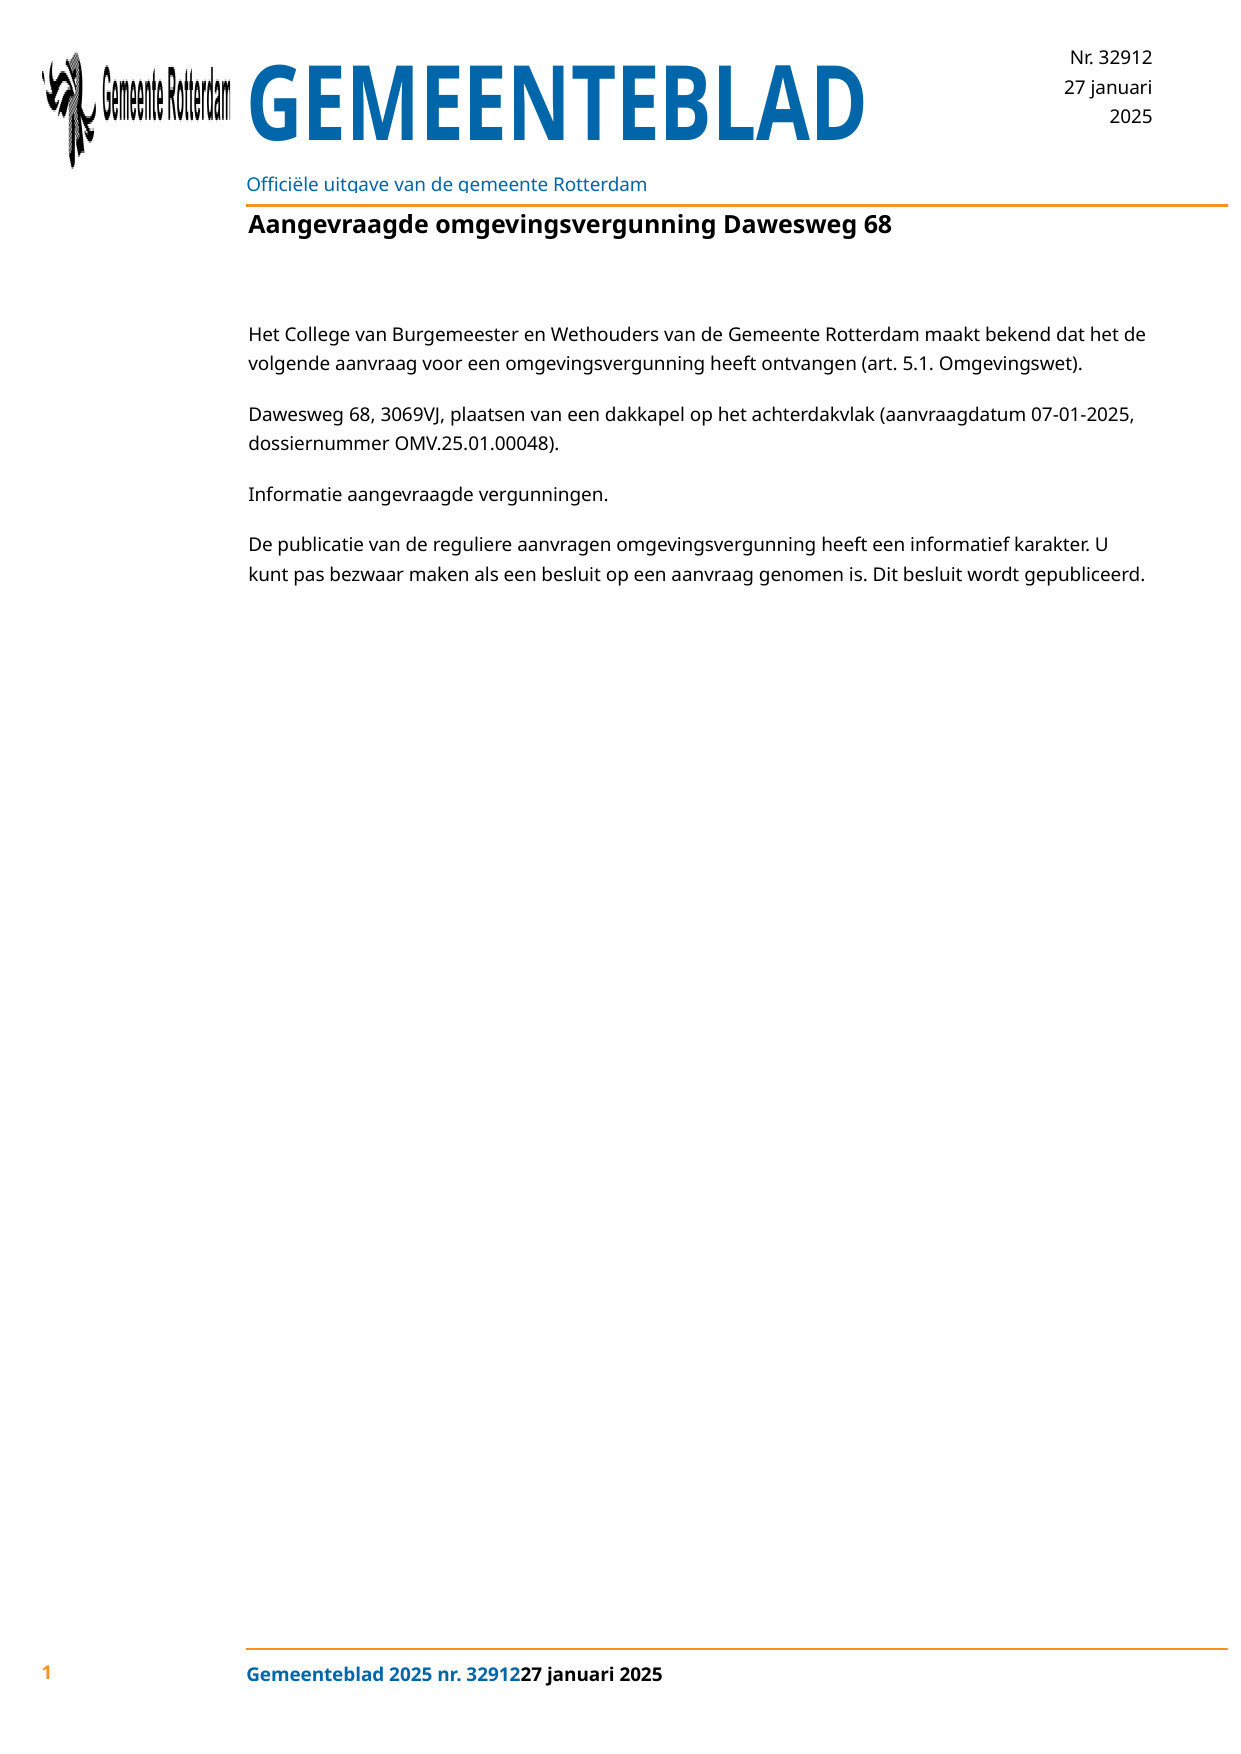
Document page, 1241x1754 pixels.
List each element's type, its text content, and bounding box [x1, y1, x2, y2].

text Aangevraagde omgevingsvergunning Dawesweg 68 [248, 207, 1152, 241]
text De publicatie van de reguliere aanvragen omgevingsvergunning heeft een informatief karakter. U kunt pas bezwaar maken als een besluit op een aanvraag genomen is. Dit besluit wordt gepubliceerd. [248, 531, 1152, 586]
text Dawesweg 68, 3069VJ, plaatsen van een dakkapel op het achterdakvlak (aanvraagdatum 07-01-2025, dossiernummer OMV.25.01.00048). [248, 401, 1152, 456]
text Het College van Burgemeester en Wethouders van de Gemeente Rotterdam maakt bekend dat het de volgende aanvraag voor een omgevingsvergunning heeft ontvangen (art. 5.1. Omgevingswet). [248, 321, 1152, 376]
text Informatie aangevraagde vergunningen. [248, 481, 1152, 506]
picture [41, 47, 231, 172]
